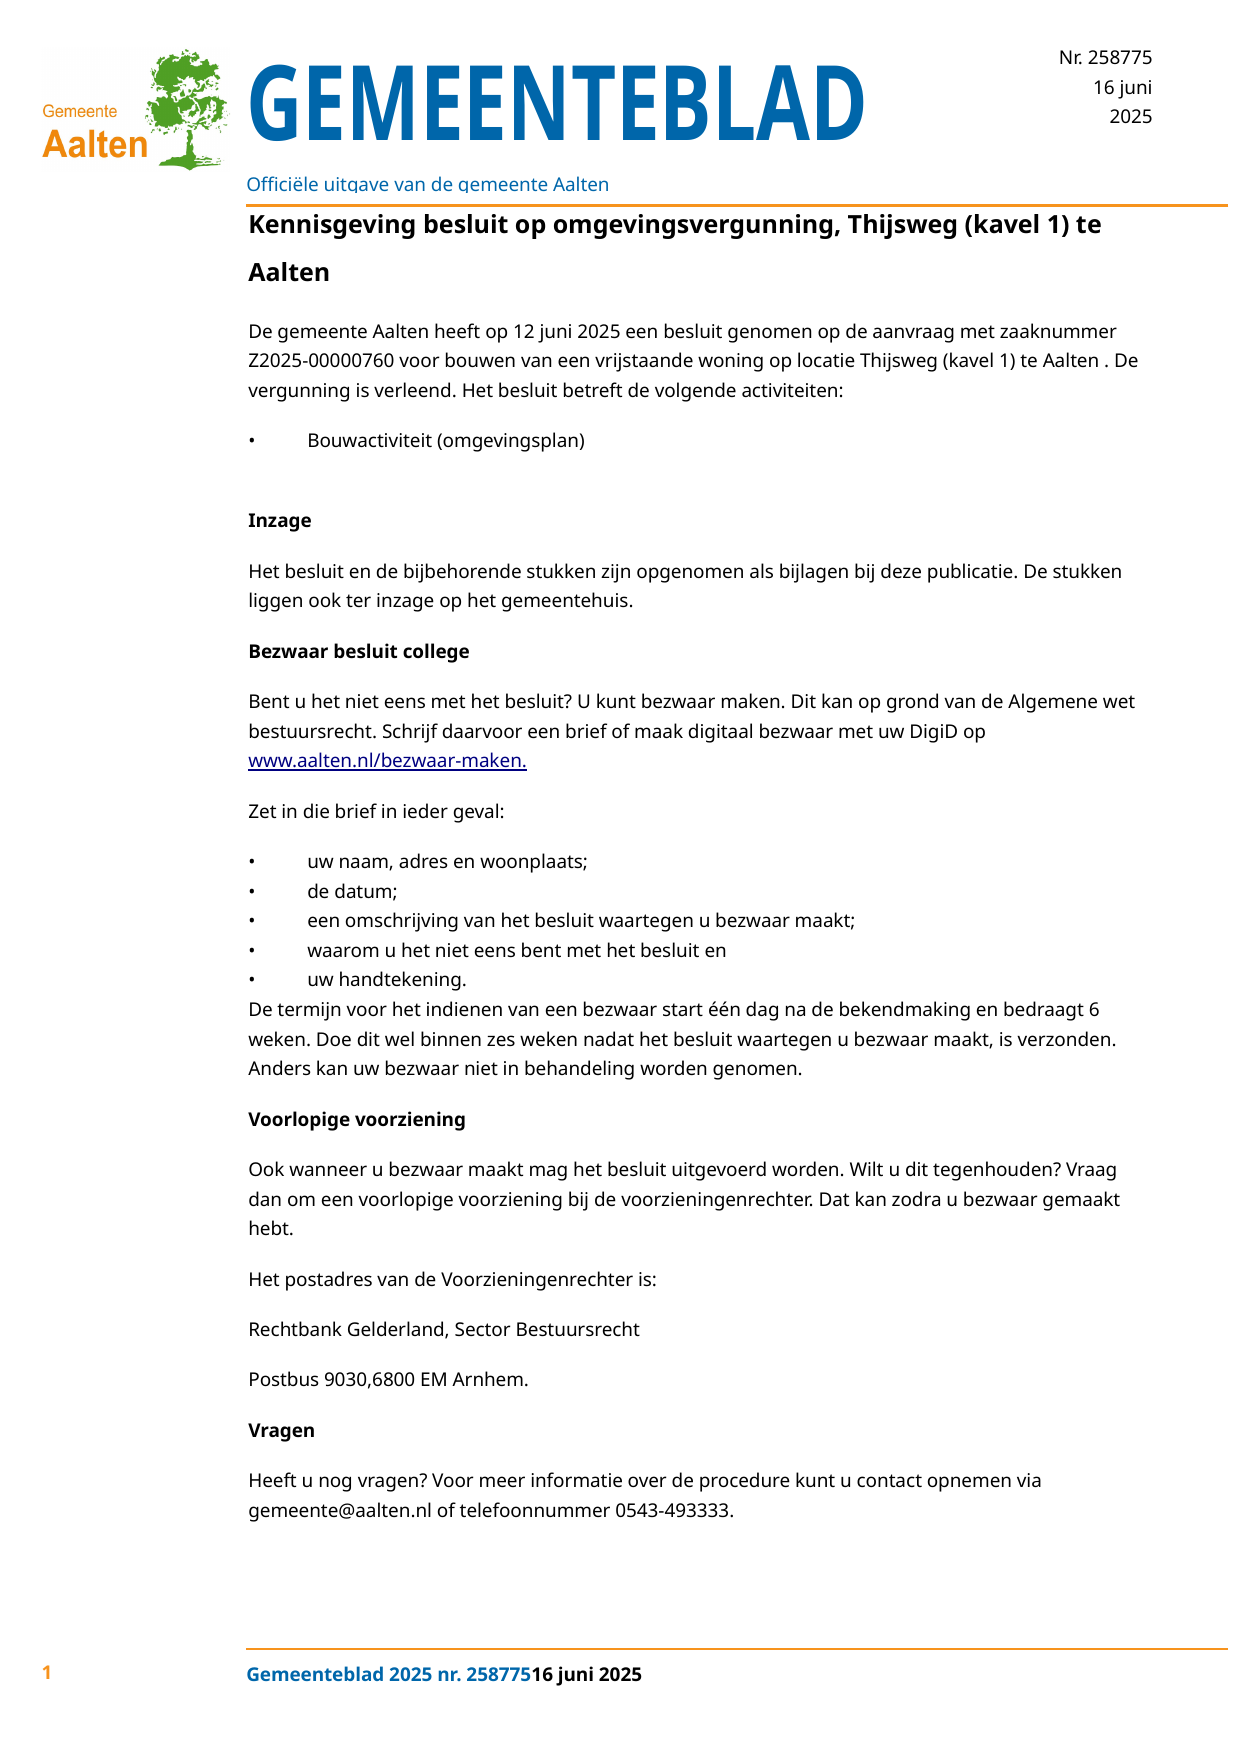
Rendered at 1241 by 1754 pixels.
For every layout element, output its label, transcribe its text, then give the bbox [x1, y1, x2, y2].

list een omschrijving van het besluit waartegen u bezwaar maakt; [248, 907, 1152, 933]
text Heeft u nog vragen? Voor meer informatie over de procedure kunt u contact opnemen via gemeente@aalten.nl of telefoonnummer 0543-493333. [248, 1467, 1152, 1523]
text Kennisgeving besluit op omgevingsvergunning, Thijsweg (kavel 1) te Aalten [248, 207, 1152, 288]
list uw naam, adres en woonplaats; [248, 848, 1152, 874]
text Het postadres van de Voorzieningenrechter is: [248, 1266, 1152, 1292]
text Ook wanneer u bezwaar maakt mag het besluit uitgevoerd worden. Wilt u dit tegenhouden? Vraag dan om een voorlopige voorziening bij de voorzieningenrechter. Dat kan zodra u bezwaar gemaakt hebt. [248, 1156, 1152, 1241]
list Bouwactiviteit (omgevingsplan) [248, 427, 1152, 453]
list de datum; [248, 878, 1152, 904]
text Zet in die brief in ieder geval: [248, 798, 1152, 824]
text Postbus 9030,6800 EM Arnhem. [248, 1367, 1152, 1392]
text Vragen [248, 1417, 1152, 1443]
text Bent u het niet eens met het besluit? U kunt bezwaar maken. Dit kan op grond van de Algemene wet bestuursrecht. Schrijf daarvoor een brief of maak digitaal bezwaar met uw DigiD op www.aalten.nl/bezwaar-maken. [248, 688, 1152, 773]
list uw handtekening. [248, 967, 1152, 992]
list waarom u het niet eens bent met het besluit en [248, 937, 1152, 963]
text Rechtbank Gelderland, Sector Bestuursrecht [248, 1316, 1152, 1342]
text Het besluit en de bijbehorende stukken zijn opgenomen als bijlagen bij deze publicatie. De stukken liggen ook ter inzage op het gemeentehuis. [248, 558, 1152, 613]
text Voorlopige voorziening [248, 1106, 1152, 1132]
text Bezwaar besluit college [248, 638, 1152, 664]
text De termijn voor het indienen van een bezwaar start één dag na de bekendmaking en bedraagt 6 weken. Doe dit wel binnen zes weken nadat het besluit waartegen u bezwaar maakt, is verzonden. Anders kan uw bezwaar niet in behandeling worden genomen. [248, 996, 1152, 1081]
text Inzage [248, 507, 1152, 533]
text De gemeente Aalten heeft op 12 juni 2025 een besluit genomen op de aanvraag met zaaknummer Z2025-00000760 voor bouwen van een vrijstaande woning op locatie Thijsweg (kavel 1) te Aalten . De vergunning is verleend. Het besluit betreft de volgende activiteiten: [248, 318, 1152, 403]
picture [41, 47, 231, 172]
